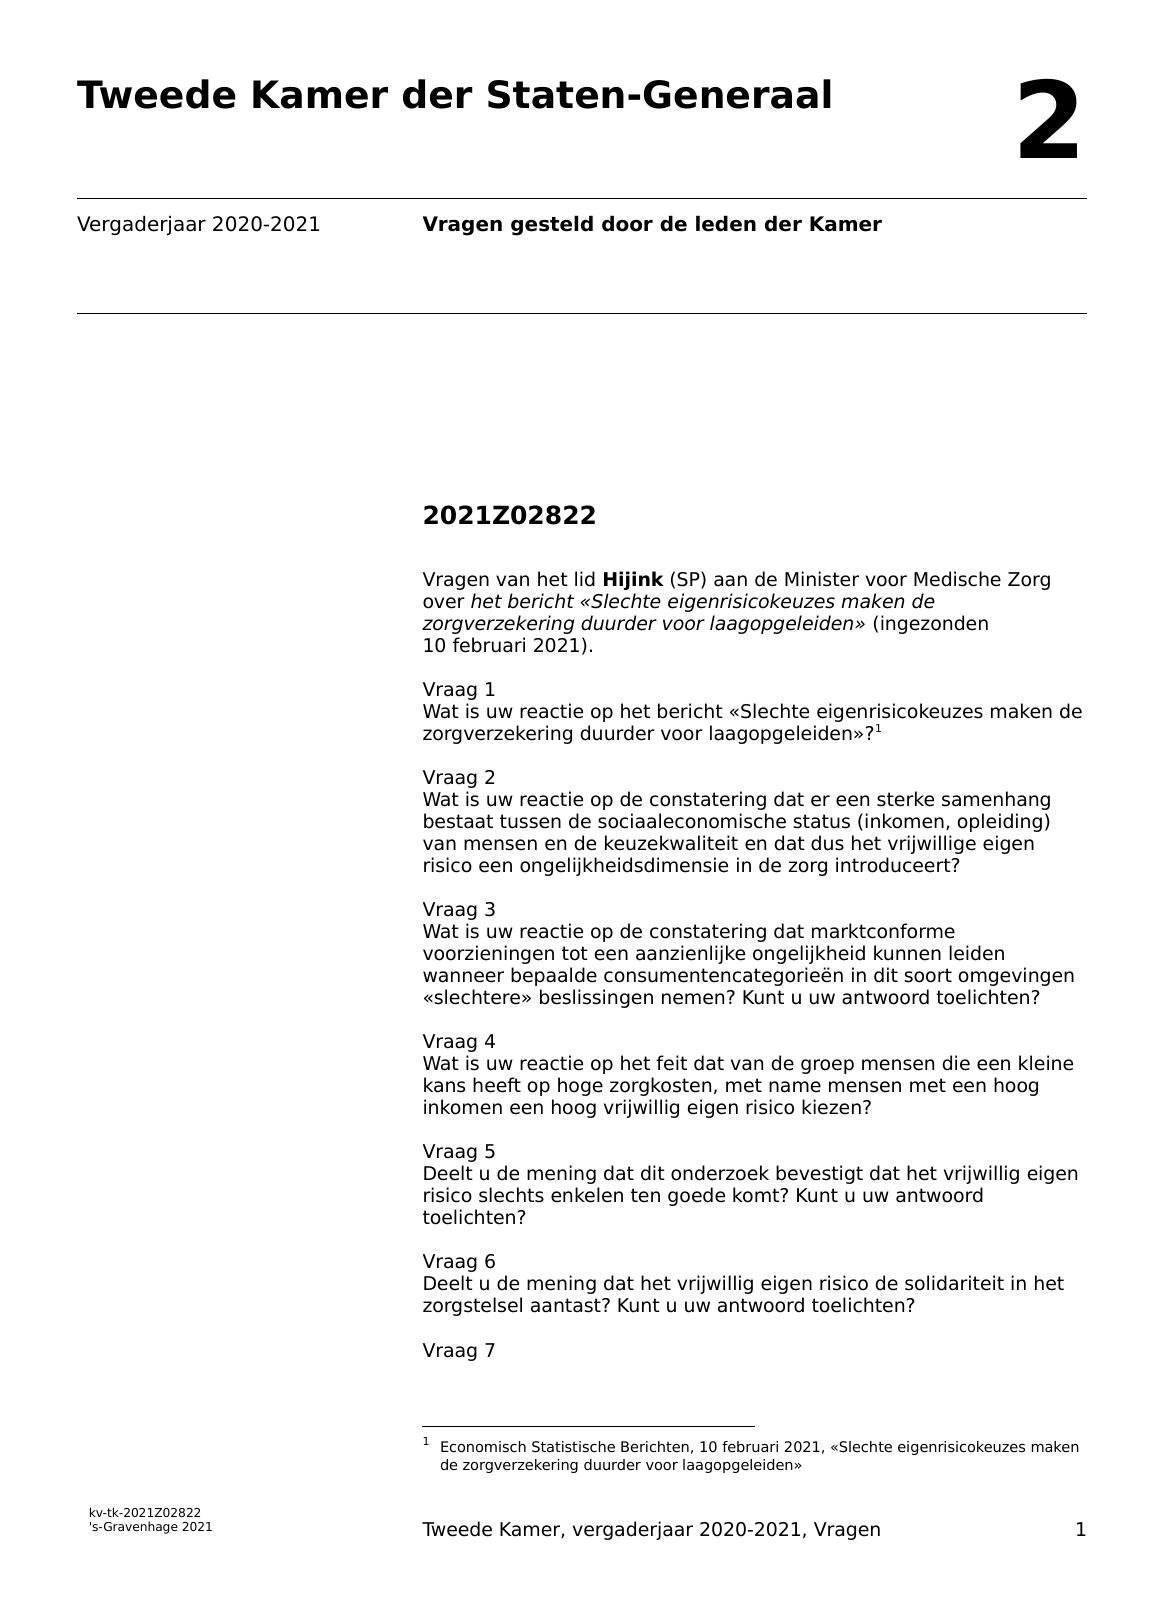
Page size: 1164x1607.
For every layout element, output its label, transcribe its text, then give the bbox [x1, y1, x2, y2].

text Deelt u de mening dat dit onderzoek bevestigt dat het vrijwillig eigen risico slechts enkelen ten goede komt? Kunt u uw antwoord toelichten? [422, 1163, 1087, 1229]
text 's-Gravenhage 2021 [88, 1520, 323, 1534]
text Wat is uw reactie op het feit dat van de groep mensen die een kleine kans heeft op hoge zorgkosten, met name mensen met een hoog inkomen een hoog vrijwillig eigen risico kiezen? [422, 1053, 1087, 1119]
text kv-tk-2021Z02822 [88, 1506, 323, 1520]
text Vraag 7 [422, 1339, 1087, 1361]
text Wat is uw reactie op de constatering dat marktconforme voorzieningen tot een aanzienlijke ongelijkheid kunnen leiden wanneer bepaalde consumentencategorieën in dit soort omgevingen «slechtere» beslissingen nemen? Kunt u uw antwoord toelichten? [422, 921, 1087, 1009]
text Vraag 1 [422, 679, 1087, 701]
table_cell Vergaderjaar 2020-2021 [77, 199, 422, 313]
text 2021Z02822 [422, 501, 1087, 531]
text Vraag 5 [422, 1141, 1087, 1163]
text Wat is uw reactie op het bericht «Slechte eigenrisicokeuzes maken de zorgverzekering duurder voor laagopgeleiden»? [422, 701, 1087, 745]
table_header Tweede Kamer der Staten-Generaal [77, 59, 886, 198]
text Wat is uw reactie op de constatering dat er een sterke samenhang bestaat tussen de sociaaleconomische status (inkomen, opleiding) van mensen en de keuzekwaliteit en dat dus het vrijwillige eigen risico een ongelijkheidsdimensie in de zorg introduceert? [422, 789, 1087, 877]
text Vraag 2 [422, 767, 1087, 789]
text Economisch Statistische Berichten, 10 februari 2021, «Slechte eigenrisicokeuzes maken de zorgverzekering duurder voor laagopgeleiden» [422, 1435, 1087, 1474]
text Vraag 6 [422, 1251, 1087, 1273]
text Vraag 3 [422, 899, 1087, 921]
text Vragen van het lid Hijink (SP) aan de Minister voor Medische Zorg over het bericht «Slechte eigenrisicokeuzes maken de zorgverzekering duurder voor laagopgeleiden» (ingezonden 10 februari 2021). [422, 569, 1087, 657]
table_header 2 [886, 59, 1087, 198]
table_cell Vragen gesteld door de leden der Kamer [422, 199, 1087, 313]
text Vraag 4 [422, 1031, 1087, 1053]
text Deelt u de mening dat het vrijwillig eigen risico de solidariteit in het zorgstelsel aantast? Kunt u uw antwoord toelichten? [422, 1273, 1087, 1317]
